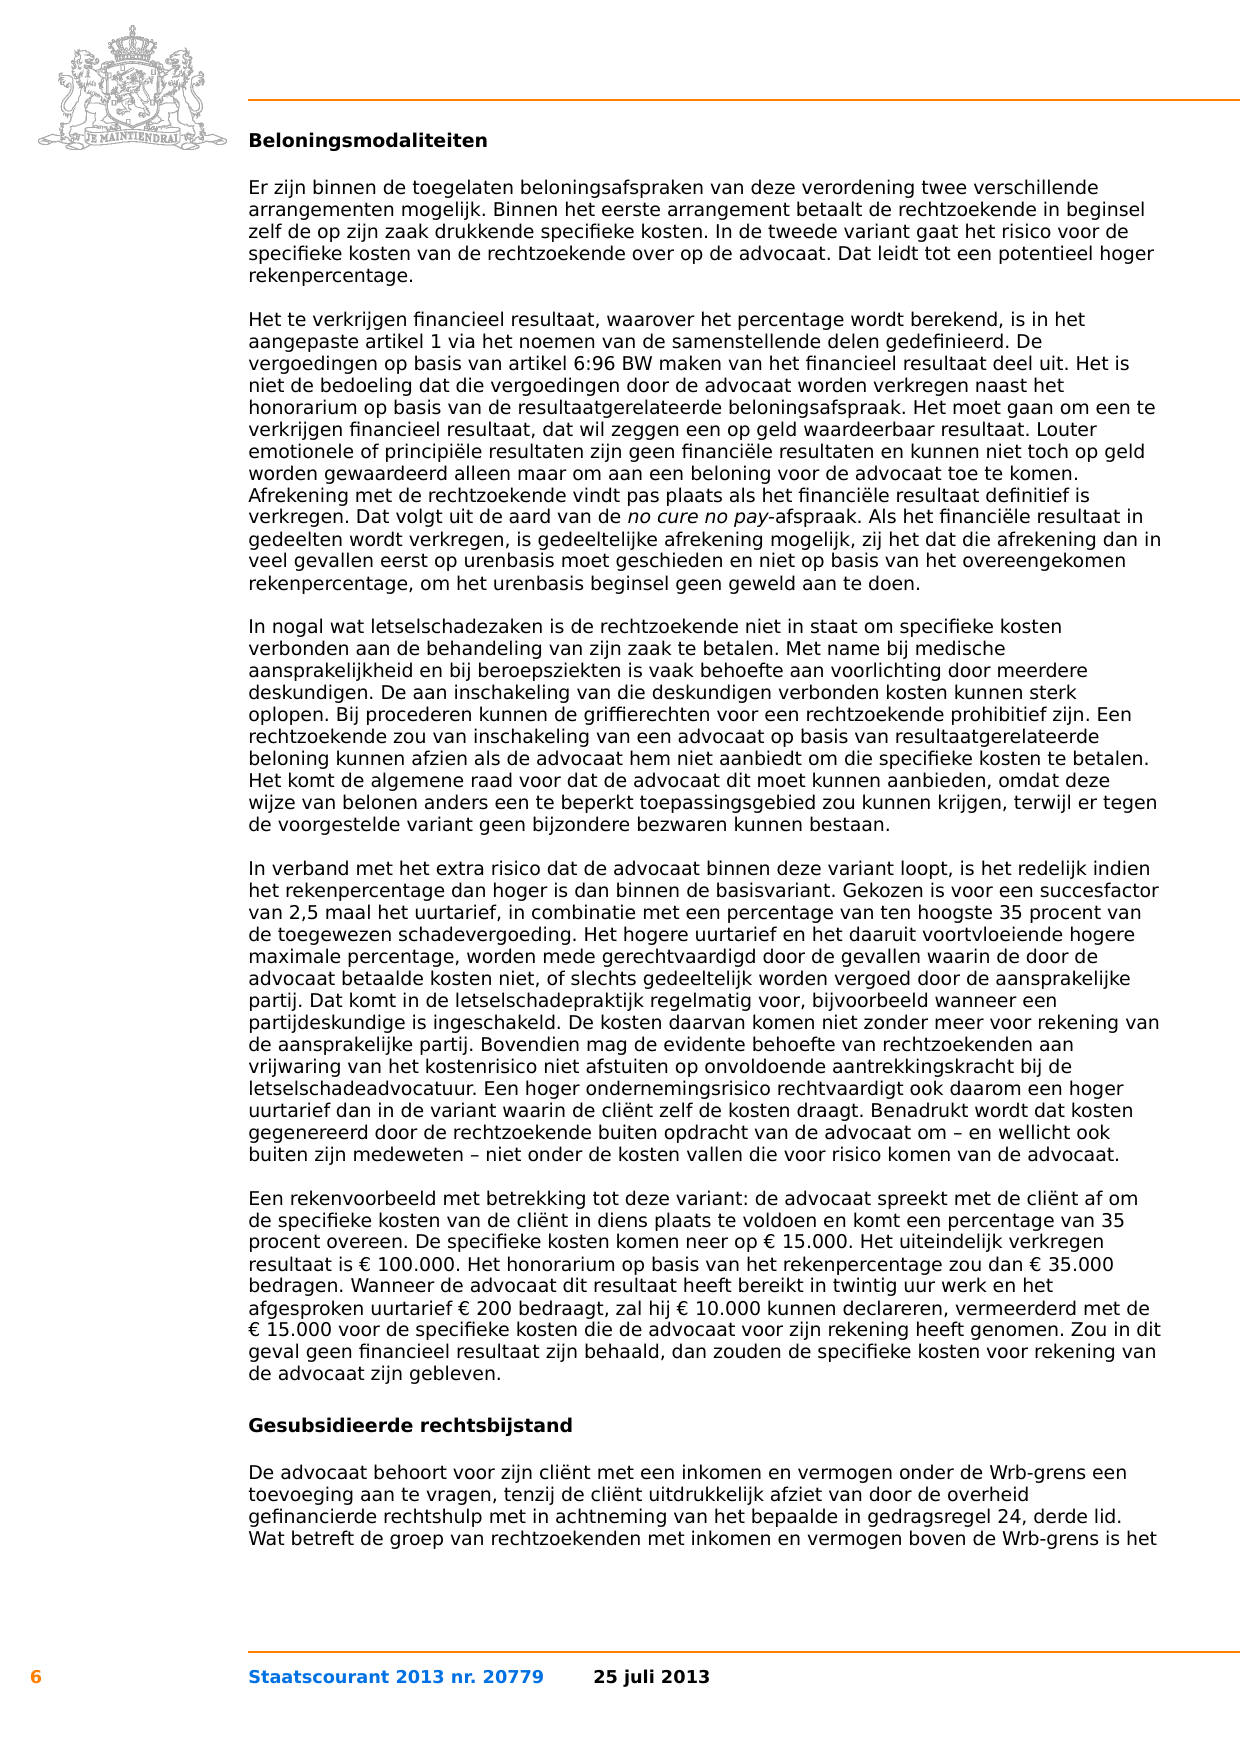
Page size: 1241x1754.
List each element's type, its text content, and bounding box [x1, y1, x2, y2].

text De advocaat behoort voor zijn cliënt met een inkomen en vermogen onder de Wrb-grens een toevoeging aan te vragen, tenzij de cliënt uitdrukkelijk afziet van door de overheid gefinancierde rechtshulp met in achtneming van het bepaalde in gedragsregel 24, derde lid. Wat betreft de groep van rechtzoekenden met inkomen en vermogen boven de Wrb-grens is het [248, 1462, 1163, 1550]
text Er zijn binnen de toegelaten beloningsafspraken van deze verordening twee verschillende arrangementen mogelijk. Binnen het eerste arrangement betaalt de rechtzoekende in beginsel zelf de op zijn zaak drukkende specifieke kosten. In de tweede variant gaat het risico voor de specifieke kosten van de rechtzoekende over op de advocaat. Dat leidt tot een potentieel hoger rekenpercentage. [248, 177, 1163, 287]
text Een rekenvoorbeeld met betrekking tot deze variant: de advocaat spreekt met de cliënt af om de specifieke kosten van de cliënt in diens plaats te voldoen en komt een percentage van 35 procent overeen. De specifieke kosten komen neer op € 15.000. Het uiteindelijk verkregen resultaat is € 100.000. Het honorarium op basis van het rekenpercentage zou dan € 35.000 bedragen. Wanneer de advocaat dit resultaat heeft bereikt in twintig uur werk en het afgesproken uurtarief € 200 bedraagt, zal hij € 10.000 kunnen declareren, vermeerderd met de € 15.000 voor de specifieke kosten die de advocaat voor zijn rekening heeft genomen. Zou in dit geval geen financieel resultaat zijn behaald, dan zouden de specifieke kosten voor rekening van de advocaat zijn gebleven. [248, 1187, 1163, 1385]
text In verband met het extra risico dat de advocaat binnen deze variant loopt, is het redelijk indien het rekenpercentage dan hoger is dan binnen de basisvariant. Gekozen is voor een succesfactor van 2,5 maal het uurtarief, in combinatie met een percentage van ten hoogste 35 procent van de toegewezen schadevergoeding. Het hogere uurtarief en het daaruit voortvloeiende hogere maximale percentage, worden mede gerechtvaardigd door de gevallen waarin de door de advocaat betaalde kosten niet, of slechts gedeeltelijk worden vergoed door de aansprakelijke partij. Dat komt in de letselschadepraktijk regelmatig voor, bijvoorbeeld wanneer een partijdeskundige is ingeschakeld. De kosten daarvan komen niet zonder meer voor rekening van de aansprakelijke partij. Bovendien mag de evidente behoefte van rechtzoekenden aan vrijwaring van het kostenrisico niet afstuiten op onvoldoende aantrekkingskracht bij de letselschadeadvocatuur. Een hoger ondernemingsrisico rechtvaardigt ook daarom een hoger uurtarief dan in de variant waarin de cliënt zelf de kosten draagt. Benadrukt wordt dat kosten gegenereerd door de rechtzoekende buiten opdracht van de advocaat om – en wellicht ook buiten zijn medeweten – niet onder de kosten vallen die voor risico komen van de advocaat. [248, 858, 1163, 1166]
text In nogal wat letselschadezaken is de rechtzoekende niet in staat om specifieke kosten verbonden aan de behandeling van zijn zaak te betalen. Met name bij medische aansprakelijkheid en bij beroepsziekten is vaak behoefte aan voorlichting door meerdere deskundigen. De aan inschakeling van die deskundigen verbonden kosten kunnen sterk oplopen. Bij procederen kunnen de griffierechten voor een rechtzoekende prohibitief zijn. Een rechtzoekende zou van inschakeling van een advocaat op basis van resultaatgerelateerde beloning kunnen afzien als de advocaat hem niet aanbiedt om die specifieke kosten te betalen. Het komt de algemene raad voor dat de advocaat dit moet kunnen aanbieden, omdat deze wijze van belonen anders een te beperkt toepassingsgebied zou kunnen krijgen, terwijl er tegen de voorgestelde variant geen bijzondere bezwaren kunnen bestaan. [248, 616, 1163, 836]
picture [38, 25, 227, 150]
subtitle Beloningsmodaliteiten [248, 130, 1163, 152]
subtitle Gesubsidieerde rechtsbijstand [248, 1415, 1163, 1437]
text Het te verkrijgen financieel resultaat, waarover het percentage wordt berekend, is in het aangepaste artikel 1 via het noemen van de samenstellende delen gedefinieerd. De vergoedingen op basis van artikel 6:96 BW maken van het financieel resultaat deel uit. Het is niet de bedoeling dat die vergoedingen door de advocaat worden verkregen naast het honorarium op basis van de resultaatgerelateerde beloningsafspraak. Het moet gaan om een te verkrijgen financieel resultaat, dat wil zeggen een op geld waardeerbaar resultaat. Louter emotionele of principiële resultaten zijn geen financiële resultaten en kunnen niet toch op geld worden gewaardeerd alleen maar om aan een beloning voor de advocaat toe te komen. Afrekening met de rechtzoekende vindt pas plaats als het financiële resultaat definitief is verkregen. Dat volgt uit de aard van de no cure no pay-afspraak. Als het financiële resultaat in gedeelten wordt verkregen, is gedeeltelijke afrekening mogelijk, zij het dat die afrekening dan in veel gevallen eerst op urenbasis moet geschieden en niet op basis van het overeengekomen rekenpercentage, om het urenbasis beginsel geen geweld aan te doen. [248, 309, 1163, 594]
